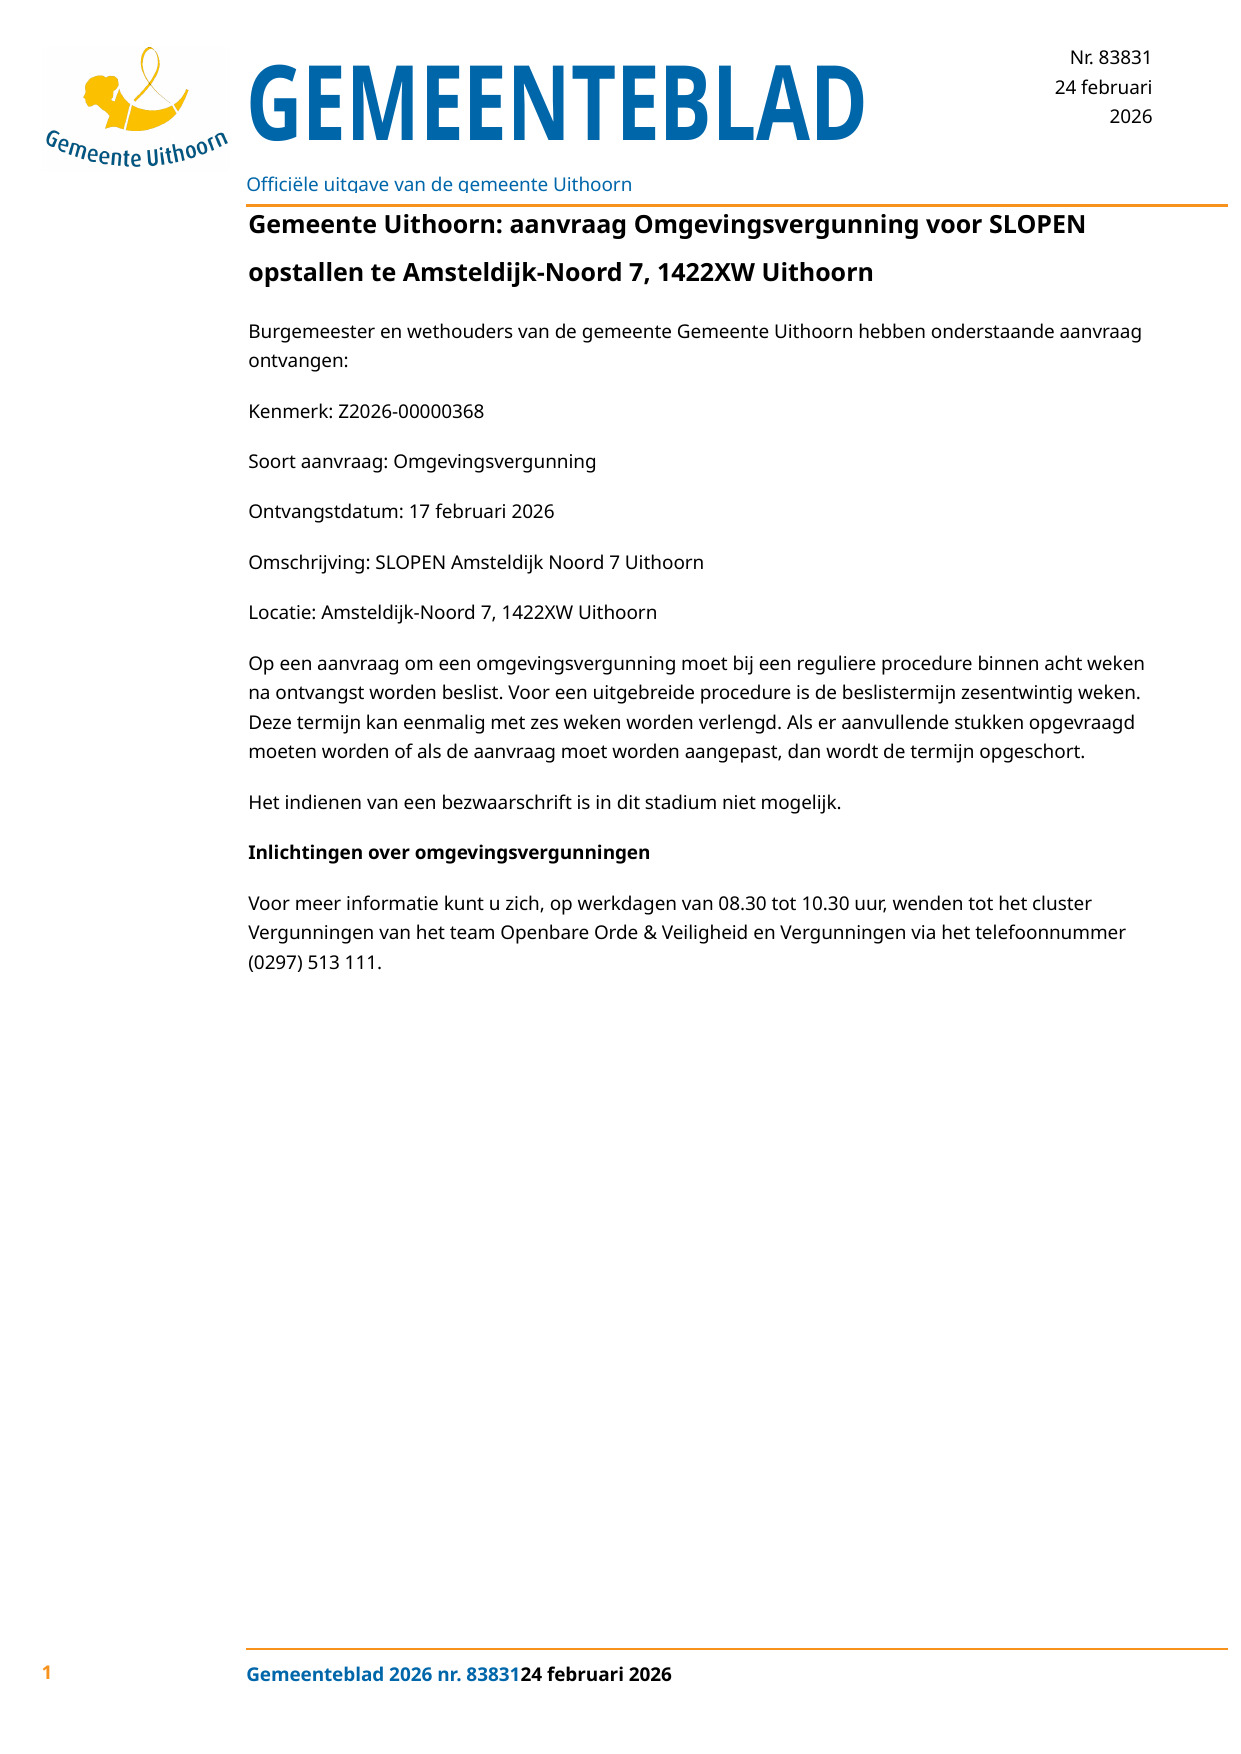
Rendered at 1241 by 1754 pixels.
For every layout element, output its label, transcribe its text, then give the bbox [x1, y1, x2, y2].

text Locatie: Amsteldijk-Noord 7, 1422XW Uithoorn [248, 599, 1152, 625]
text Het indienen van een bezwaarschrift is in dit stadium niet mogelijk. [248, 789, 1152, 815]
picture [41, 47, 231, 172]
text Soort aanvraag: Omgevingsvergunning [248, 448, 1152, 474]
text Op een aanvraag om een omgevingsvergunning moet bij een reguliere procedure binnen acht weken na ontvangst worden beslist. Voor een uitgebreide procedure is de beslistermijn zesentwintig weken. Deze termijn kan eenmalig met zes weken worden verlengd. Als er aanvullende stukken opgevraagd moeten worden of als de aanvraag moet worden aangepast, dan wordt de termijn opgeschort. [248, 650, 1152, 764]
text Gemeente Uithoorn: aanvraag Omgevingsvergunning voor SLOPEN opstallen te Amsteldijk-Noord 7, 1422XW Uithoorn [248, 207, 1152, 288]
text Voor meer informatie kunt u zich, op werkdagen van 08.30 tot 10.30 uur, wenden tot het cluster Vergunningen van het team Openbare Orde & Veiligheid en Vergunningen via het telefoonnummer (0297) 513 111. [248, 890, 1152, 975]
text Ontvangstdatum: 17 februari 2026 [248, 499, 1152, 524]
text Burgemeester en wethouders van de gemeente Gemeente Uithoorn hebben onderstaande aanvraag ontvangen: [248, 318, 1152, 373]
text Omschrijving: SLOPEN Amsteldijk Noord 7 Uithoorn [248, 549, 1152, 575]
text Kenmerk: Z2026-00000368 [248, 398, 1152, 424]
text Inlichtingen over omgevingsvergunningen [248, 839, 1152, 865]
